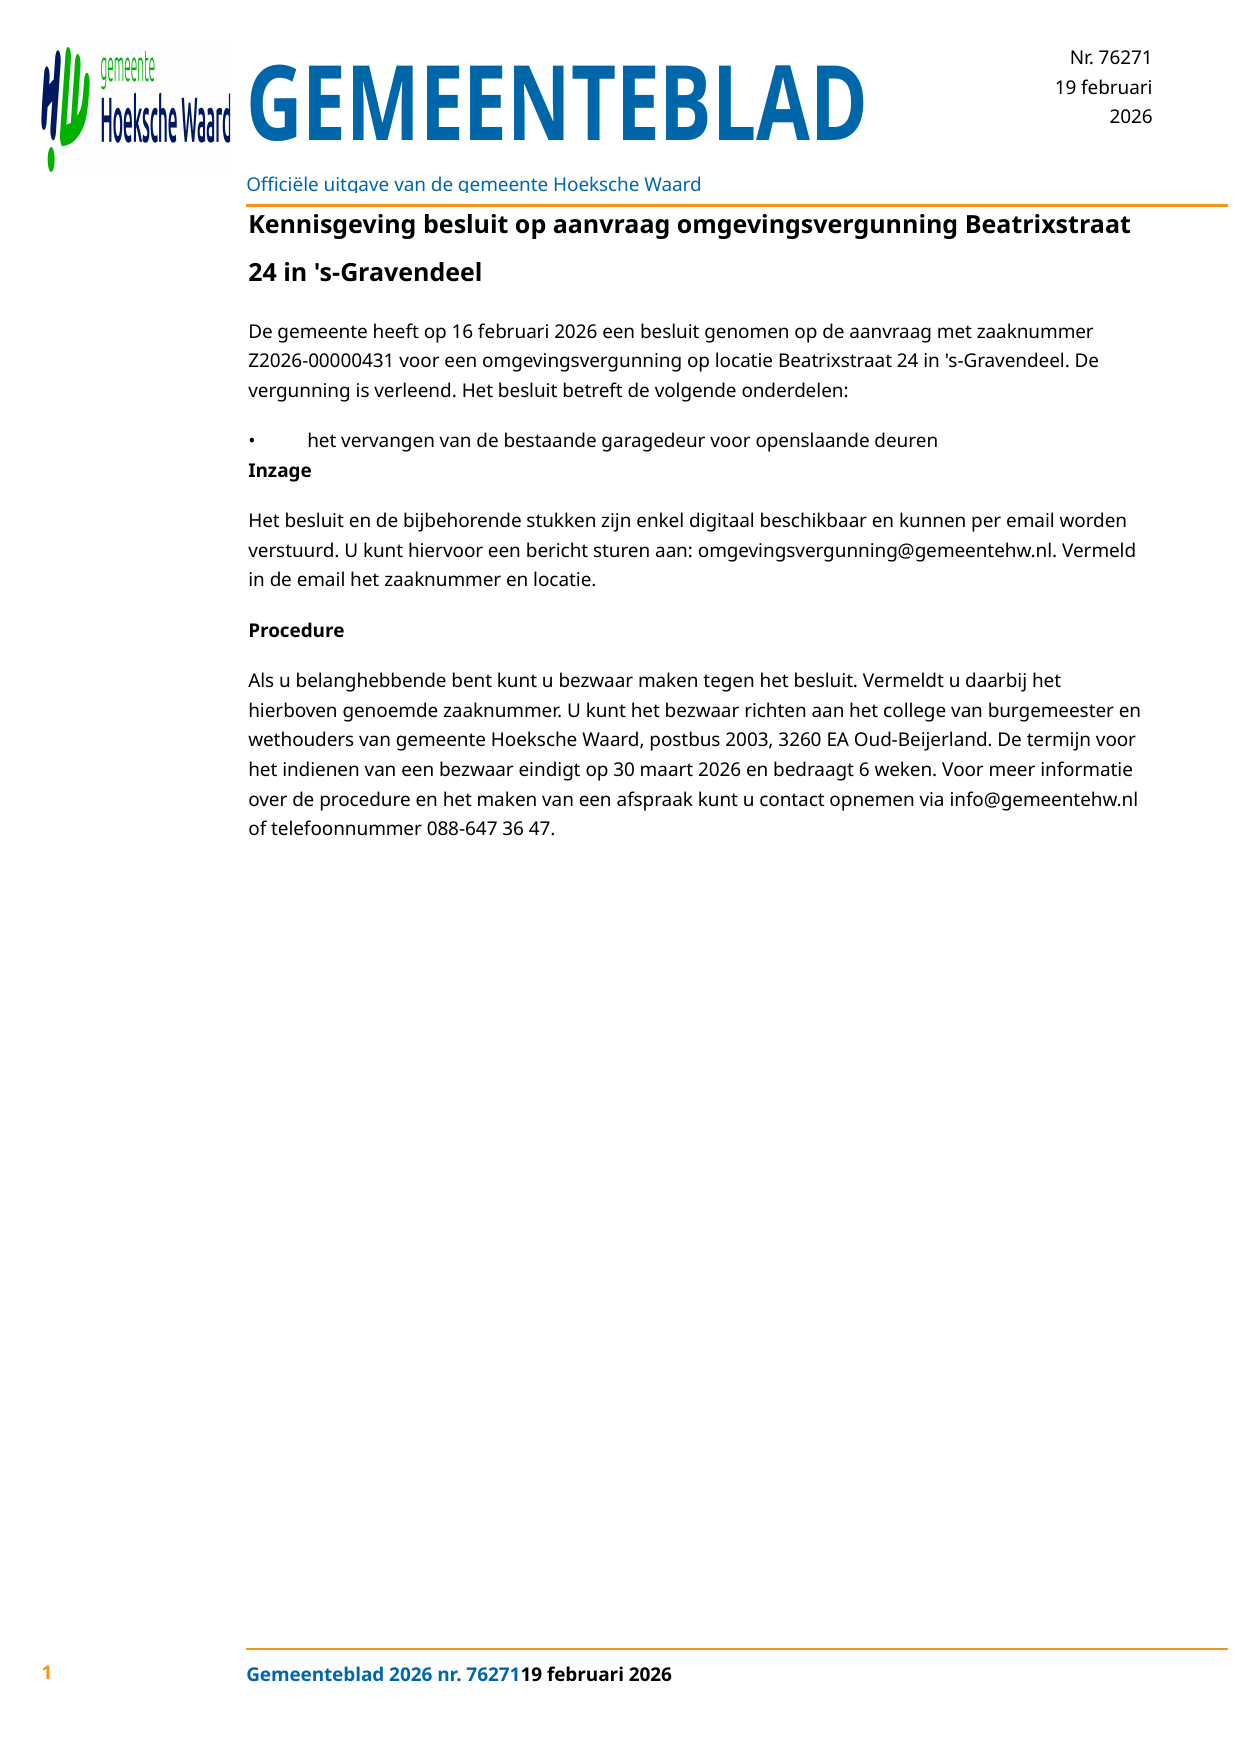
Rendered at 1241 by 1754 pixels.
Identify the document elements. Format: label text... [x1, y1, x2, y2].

text De gemeente heeft op 16 februari 2026 een besluit genomen op de aanvraag met zaaknummer Z2026-00000431 voor een omgevingsvergunning op locatie Beatrixstraat 24 in 's-Gravendeel. De vergunning is verleend. Het besluit betreft de volgende onderdelen: [248, 318, 1152, 403]
text Het besluit en de bijbehorende stukken zijn enkel digitaal beschikbaar en kunnen per email worden verstuurd. U kunt hiervoor een bericht sturen aan: omgevingsvergunning@gemeentehw.nl. Vermeld in de email het zaaknummer en locatie. [248, 507, 1152, 592]
picture [41, 47, 231, 172]
list het vervangen van de bestaande garagedeur voor openslaande deuren [248, 427, 1152, 453]
text Inzage [248, 457, 1152, 483]
text Als u belanghebbende bent kunt u bezwaar maken tegen het besluit. Vermeldt u daarbij het hierboven genoemde zaaknummer. U kunt het bezwaar richten aan het college van burgemeester en wethouders van gemeente Hoeksche Waard, postbus 2003, 3260 EA Oud-Beijerland. De termijn voor het indienen van een bezwaar eindigt op 30 maart 2026 en bedraagt 6 weken. Voor meer informatie over de procedure en het maken van een afspraak kunt u contact opnemen via info@gemeentehw.nl of telefoonnummer 088-647 36 47. [248, 667, 1152, 841]
text Procedure [248, 617, 1152, 643]
text Kennisgeving besluit op aanvraag omgevingsvergunning Beatrixstraat 24 in 's-Gravendeel [248, 207, 1152, 288]
